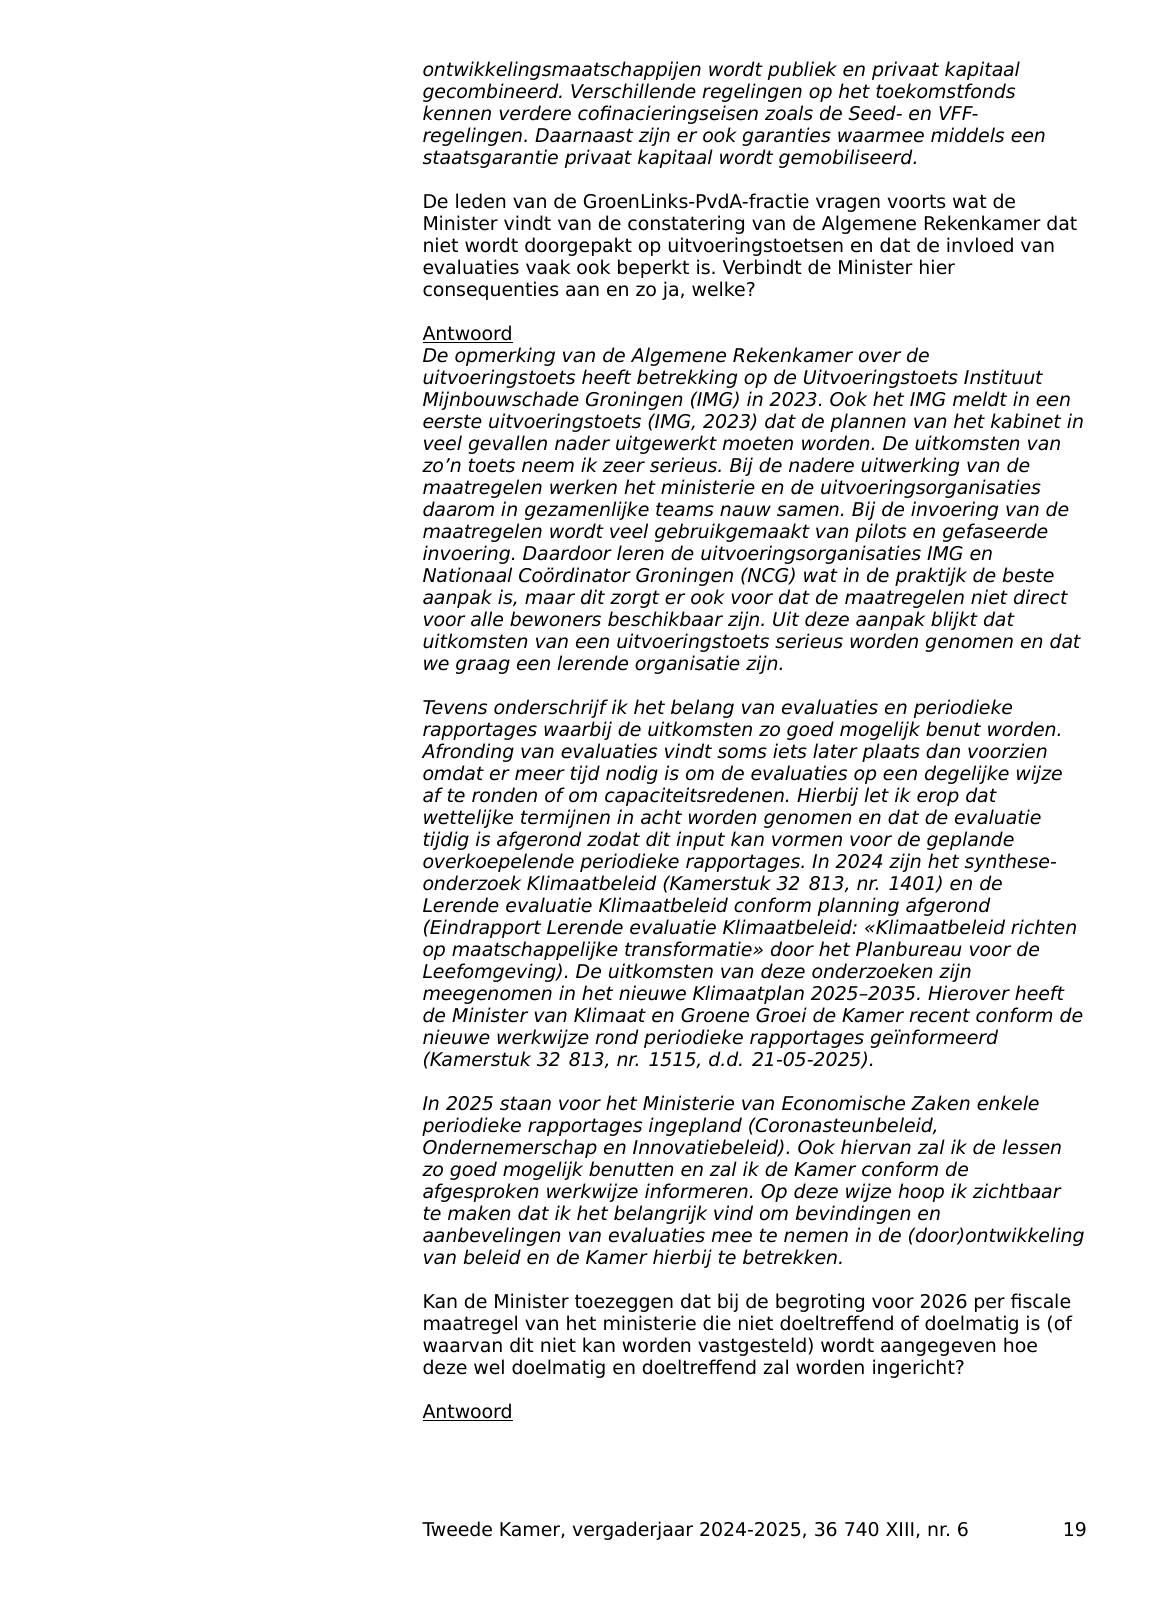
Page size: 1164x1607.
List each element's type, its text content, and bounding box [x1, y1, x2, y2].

text Antwoord [422, 323, 1087, 345]
text In 2025 staan voor het Ministerie van Economische Zaken enkele periodieke rapportages ingepland (Coronasteunbeleid, Ondernemerschap en Innovatiebeleid). Ook hiervan zal ik de lessen zo goed mogelijk benutten en zal ik de Kamer conform de afgesproken werkwijze informeren. Op deze wijze hoop ik zichtbaar te maken dat ik het belangrijk vind om bevindingen en aanbevelingen van evaluaties mee te nemen in de (door)ontwikkeling van beleid en de Kamer hierbij te betrekken. [422, 1093, 1087, 1269]
text Kan de Minister toezeggen dat bij de begroting voor 2026 per fiscale maatregel van het ministerie die niet doeltreffend of doelmatig is (of waarvan dit niet kan worden vastgesteld) wordt aangegeven hoe deze wel doelmatig en doeltreffend zal worden ingericht? [422, 1291, 1087, 1379]
text Antwoord [422, 1401, 1087, 1423]
text Tevens onderschrijf ik het belang van evaluaties en periodieke rapportages waarbij de uitkomsten zo goed mogelijk benut worden. Afronding van evaluaties vindt soms iets later plaats dan voorzien omdat er meer tijd nodig is om de evaluaties op een degelijke wijze af te ronden of om capaciteitsredenen. Hierbij let ik erop dat wettelijke termijnen in acht worden genomen en dat de evaluatie tijdig is afgerond zodat dit input kan vormen voor de geplande overkoepelende periodieke rapportages. In 2024 zijn het synthese-onderzoek Klimaatbeleid (Kamerstuk 32 813, nr. 1401) en de Lerende evaluatie Klimaatbeleid conform planning afgerond (Eindrapport Lerende evaluatie Klimaatbeleid: «Klimaatbeleid richten op maatschappelijke transformatie» door het Planbureau voor de Leefomgeving). De uitkomsten van deze onderzoeken zijn meegenomen in het nieuwe Klimaatplan 2025–2035. Hierover heeft de Minister van Klimaat en Groene Groei de Kamer recent conform de nieuwe werkwijze rond periodieke rapportages geïnformeerd (Kamerstuk 32 813, nr. 1515, d.d. 21-05-2025). [422, 697, 1087, 1071]
text De leden van de GroenLinks-PvdA-fractie vragen voorts wat de Minister vindt van de constatering van de Algemene Rekenkamer dat niet wordt doorgepakt op uitvoeringstoetsen en dat de invloed van evaluaties vaak ook beperkt is. Verbindt de Minister hier consequenties aan en zo ja, welke? [422, 191, 1087, 301]
text ontwikkelingsmaatschappijen wordt publiek en privaat kapitaal gecombineerd. Verschillende regelingen op het toekomstfonds kennen verdere cofinacieringseisen zoals de Seed- en VFF-regelingen. Daarnaast zijn er ook garanties waarmee middels een staatsgarantie privaat kapitaal wordt gemobiliseerd. [422, 59, 1087, 169]
text De opmerking van de Algemene Rekenkamer over de uitvoeringstoets heeft betrekking op de Uitvoeringstoets Instituut Mijnbouwschade Groningen (IMG) in 2023. Ook het IMG meldt in een eerste uitvoeringstoets (IMG, 2023) dat de plannen van het kabinet in veel gevallen nader uitgewerkt moeten worden. De uitkomsten van zo’n toets neem ik zeer serieus. Bij de nadere uitwerking van de maatregelen werken het ministerie en de uitvoeringsorganisaties daarom in gezamenlijke teams nauw samen. Bij de invoering van de maatregelen wordt veel gebruikgemaakt van pilots en gefaseerde invoering. Daardoor leren de uitvoeringsorganisaties IMG en Nationaal Coördinator Groningen (NCG) wat in de praktijk de beste aanpak is, maar dit zorgt er ook voor dat de maatregelen niet direct voor alle bewoners beschikbaar zijn. Uit deze aanpak blijkt dat uitkomsten van een uitvoeringstoets serieus worden genomen en dat we graag een lerende organisatie zijn. [422, 345, 1087, 675]
